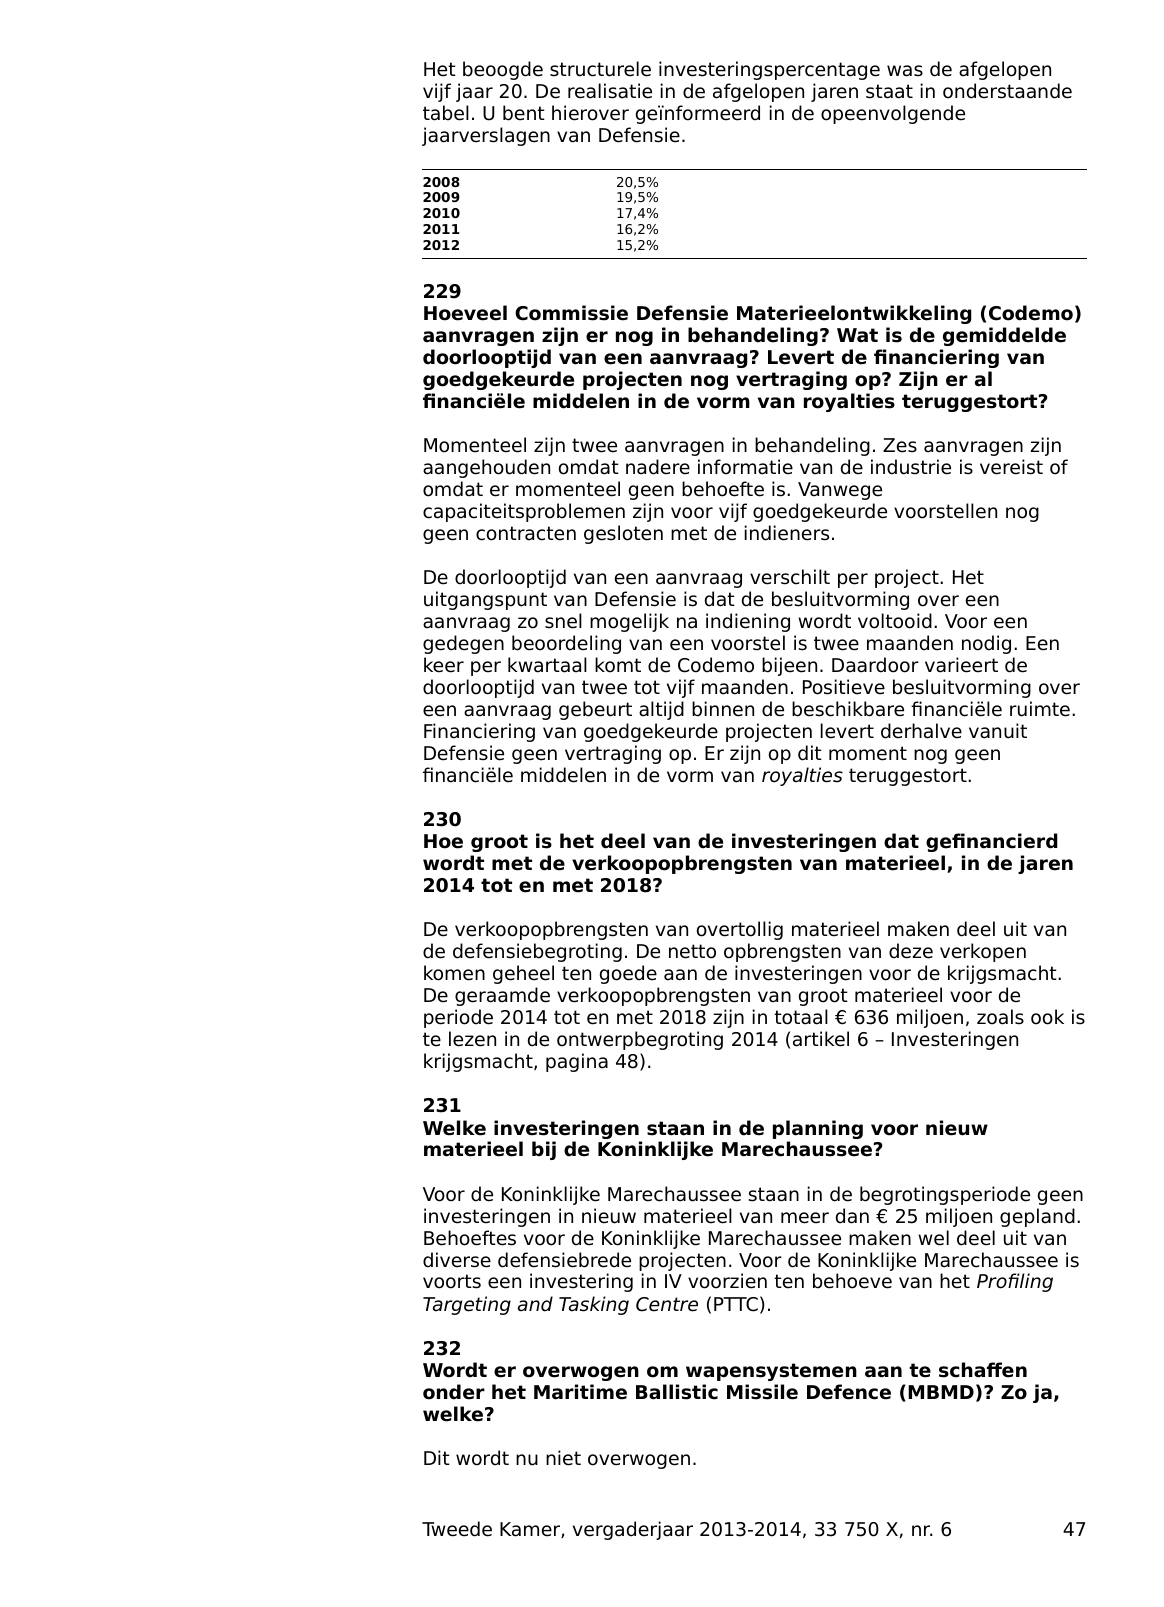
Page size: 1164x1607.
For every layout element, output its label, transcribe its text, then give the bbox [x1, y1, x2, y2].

text 232 [422, 1338, 1087, 1359]
table_cell 2009 [422, 190, 610, 206]
text Hoeveel Commissie Defensie Materieelontwikkeling (Codemo) aanvragen zijn er nog in behandeling? Wat is de gemiddelde doorlooptijd van een aanvraag? Levert de financiering van goedgekeurde projecten nog vertraging op? Zijn er al financiële middelen in de vorm van royalties teruggestort? [422, 303, 1087, 413]
table_cell 2011 [422, 222, 610, 237]
text Voor de Koninklijke Marechaussee staan in de begrotingsperiode geen investeringen in nieuw materieel van meer dan € 25 miljoen gepland. Behoeftes voor de Koninklijke Marechaussee maken wel deel uit van diverse defensiebrede projecten. Voor de Koninklijke Marechaussee is voorts een investering in IV voorzien ten behoeve van het Profiling Targeting and Tasking Centre (PTTC). [422, 1183, 1087, 1315]
text Wordt er overwogen om wapensystemen aan te schaffen onder het Maritime Ballistic Missile Defence (MBMD)? Zo ja, welke? [422, 1359, 1087, 1426]
text 230 [422, 809, 1087, 831]
table_cell 16,2% [610, 222, 1087, 237]
text De doorlooptijd van een aanvraag verschilt per project. Het uitgangspunt van Defensie is dat de besluitvorming over een aanvraag zo snel mogelijk na indiening wordt voltooid. Voor een gedegen beoordeling van een voorstel is twee maanden nodig. Een keer per kwartaal komt de Codemo bijeen. Daardoor varieert de doorlooptijd van twee tot vijf maanden. Positieve besluitvorming over een aanvraag gebeurt altijd binnen de beschikbare financiële ruimte. Financiering van goedgekeurde projecten levert derhalve vanuit Defensie geen vertraging op. Er zijn op dit moment nog geen financiële middelen in de vorm van royalties teruggestort. [422, 567, 1087, 787]
text 231 [422, 1095, 1087, 1117]
text 229 [422, 281, 1087, 303]
text Het beoogde structurele investeringspercentage was de afgelopen vijf jaar 20. De realisatie in de afgelopen jaren staat in onderstaande tabel. U bent hierover geïnformeerd in de opeenvolgende jaarverslagen van Defensie. [422, 59, 1087, 147]
table_cell 15,2% [610, 238, 1087, 258]
text Hoe groot is het deel van de investeringen dat gefinancierd wordt met de verkoopopbrengsten van materieel, in de jaren 2014 tot en met 2018? [422, 831, 1087, 897]
table_cell 19,5% [610, 190, 1087, 206]
table_cell 17,4% [610, 206, 1087, 222]
text De verkoopopbrengsten van overtollig materieel maken deel uit van de defensiebegroting. De netto opbrengsten van deze verkopen komen geheel ten goede aan de investeringen voor de krijgsmacht. De geraamde verkoopopbrengsten van groot materieel voor de periode 2014 tot en met 2018 zijn in totaal € 636 miljoen, zoals ook is te lezen in de ontwerpbegroting 2014 (artikel 6 – Investeringen krijgsmacht, pagina 48). [422, 919, 1087, 1073]
text Momenteel zijn twee aanvragen in behandeling. Zes aanvragen zijn aangehouden omdat nadere informatie van de industrie is vereist of omdat er momenteel geen behoefte is. Vanwege capaciteitsproblemen zijn voor vijf goedgekeurde voorstellen nog geen contracten gesloten met de indieners. [422, 435, 1087, 545]
table_cell 2010 [422, 206, 610, 222]
table_cell 2012 [422, 238, 610, 258]
table_header 20,5% [610, 170, 1087, 190]
table_header 2008 [422, 170, 610, 190]
text Welke investeringen staan in de planning voor nieuw materieel bij de Koninklijke Marechaussee? [422, 1117, 1087, 1161]
text Dit wordt nu niet overwogen. [422, 1448, 1087, 1470]
